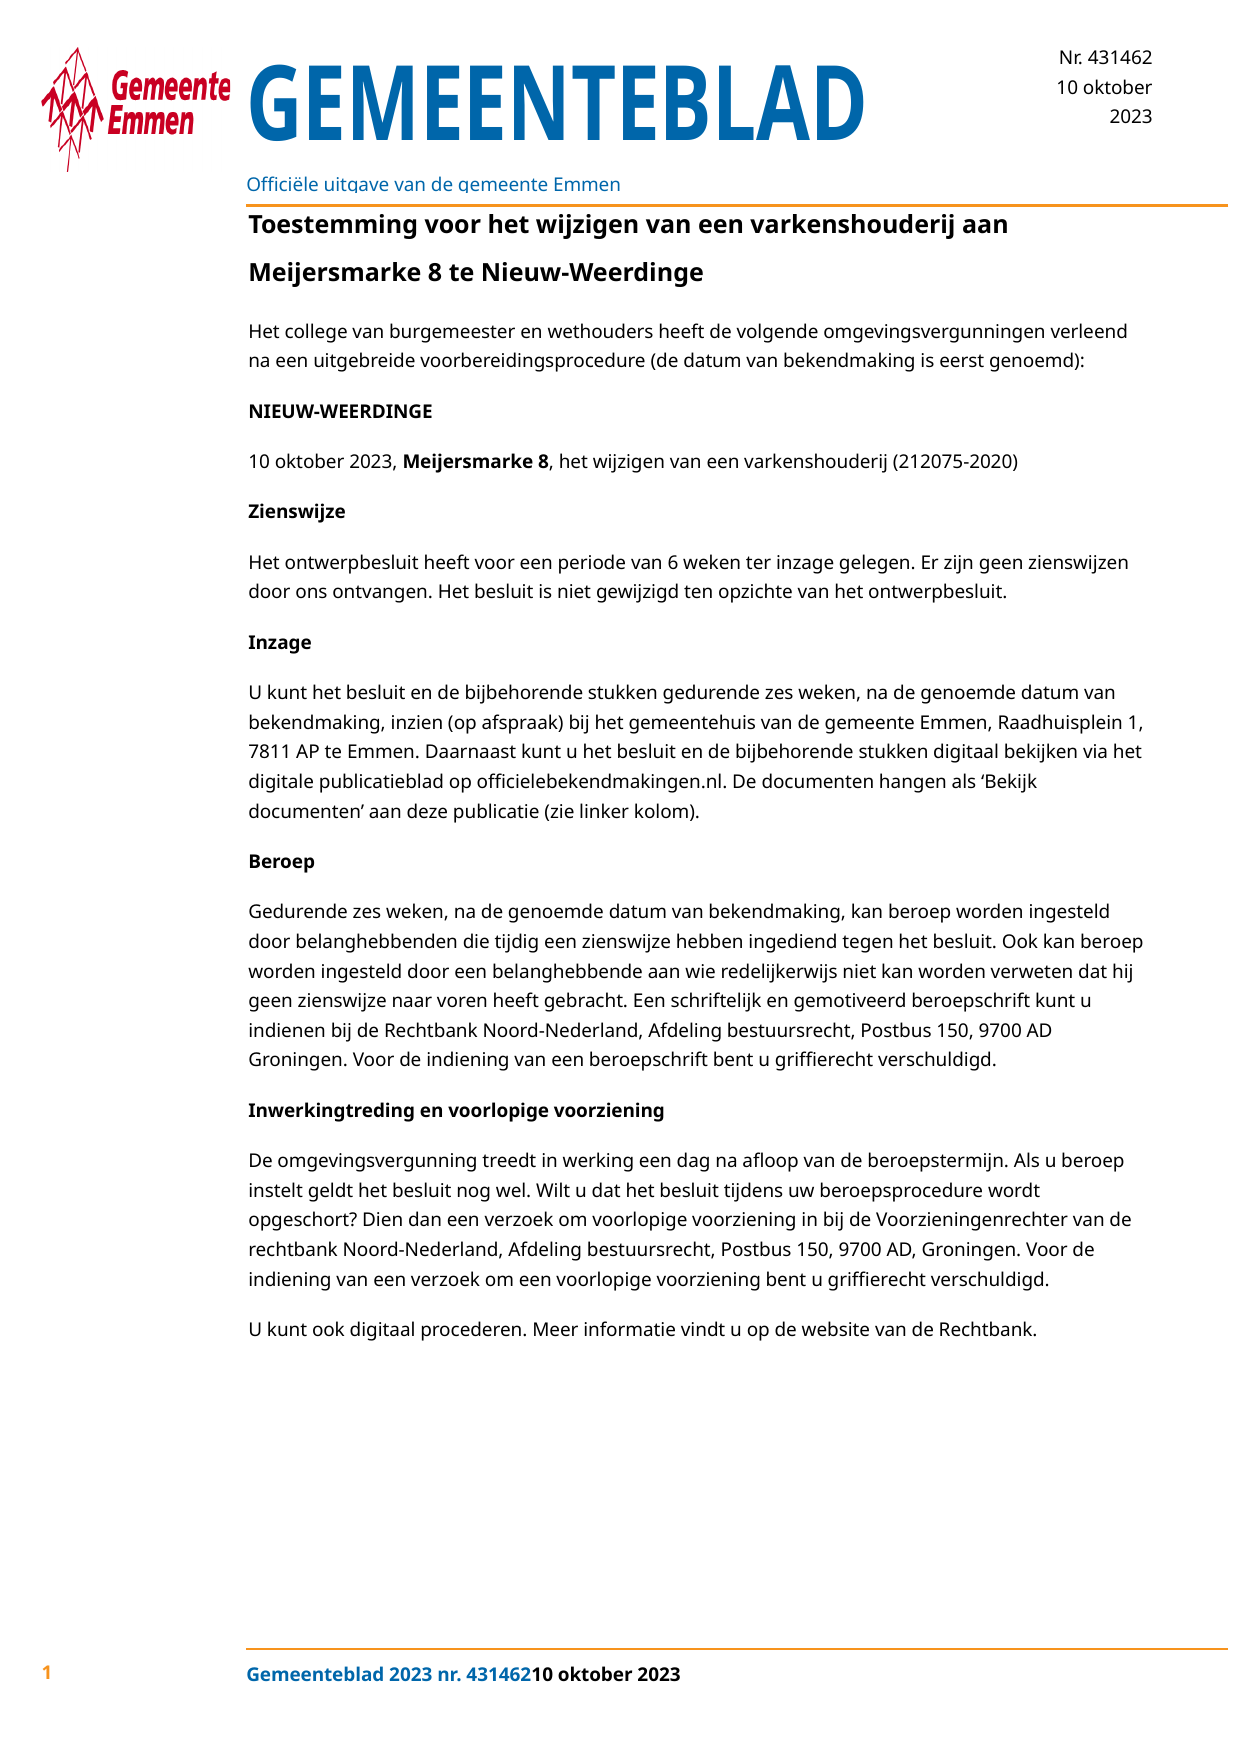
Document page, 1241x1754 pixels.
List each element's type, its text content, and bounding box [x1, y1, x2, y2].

text Inzage [248, 629, 1152, 655]
text Inwerkingtreding en voorlopige voorziening [248, 1097, 1152, 1123]
text Het college van burgemeester en wethouders heeft de volgende omgevingsvergunningen verleend na een uitgebreide voorbereidingsprocedure (de datum van bekendmaking is eerst genoemd): [248, 318, 1152, 373]
text U kunt het besluit en de bijbehorende stukken gedurende zes weken, na de genoemde datum van bekendmaking, inzien (op afspraak) bij het gemeentehuis van de gemeente Emmen, Raadhuisplein 1, 7811 AP te Emmen. Daarnaast kunt u het besluit en de bijbehorende stukken digitaal bekijken via het digitale publicatieblad op officielebekendmakingen.nl. De documenten hangen als ‘Bekijk documenten’ aan deze publicatie (zie linker kolom). [248, 679, 1152, 824]
text U kunt ook digitaal procederen. Meer informatie vindt u op de website van de Rechtbank. [248, 1316, 1152, 1342]
text Toestemming voor het wijzigen van een varkenshouderij aan Meijersmarke 8 te Nieuw-Weerdinge [248, 207, 1152, 288]
text Gedurende zes weken, na de genoemde datum van bekendmaking, kan beroep worden ingesteld door belanghebbenden die tijdig een zienswijze hebben ingediend tegen het besluit. Ook kan beroep worden ingesteld door een belanghebbende aan wie redelijkerwijs niet kan worden verweten dat hij geen zienswijze naar voren heeft gebracht. Een schriftelijk en gemotiveerd beroepschrift kunt u indienen bij de Rechtbank Noord-Nederland, Afdeling bestuursrecht, Postbus 150, 9700 AD Groningen. Voor de indiening van een beroepschrift bent u griffierecht verschuldigd. [248, 899, 1152, 1072]
text Beroep [248, 848, 1152, 874]
text Zienswijze [248, 499, 1152, 524]
text 10 oktober 2023, Meijersmarke 8, het wijzigen van een varkenshouderij (212075-2020) [248, 448, 1152, 474]
text De omgevingsvergunning treedt in werking een dag na afloop van de beroepstermijn. Als u beroep instelt geldt het besluit nog wel. Wilt u dat het besluit tijdens uw beroepsprocedure wordt opgeschort? Dien dan een verzoek om voorlopige voorziening in bij de Voorzieningenrechter van de rechtbank Noord-Nederland, Afdeling bestuursrecht, Postbus 150, 9700 AD, Groningen. Voor de indiening van een verzoek om een voorlopige voorziening bent u griffierecht verschuldigd. [248, 1147, 1152, 1292]
picture [41, 47, 231, 172]
text Het ontwerpbesluit heeft voor een periode van 6 weken ter inzage gelegen. Er zijn geen zienswijzen door ons ontvangen. Het besluit is niet gewijzigd ten opzichte van het ontwerpbesluit. [248, 549, 1152, 604]
text NIEUW-WEERDINGE [248, 398, 1152, 424]
